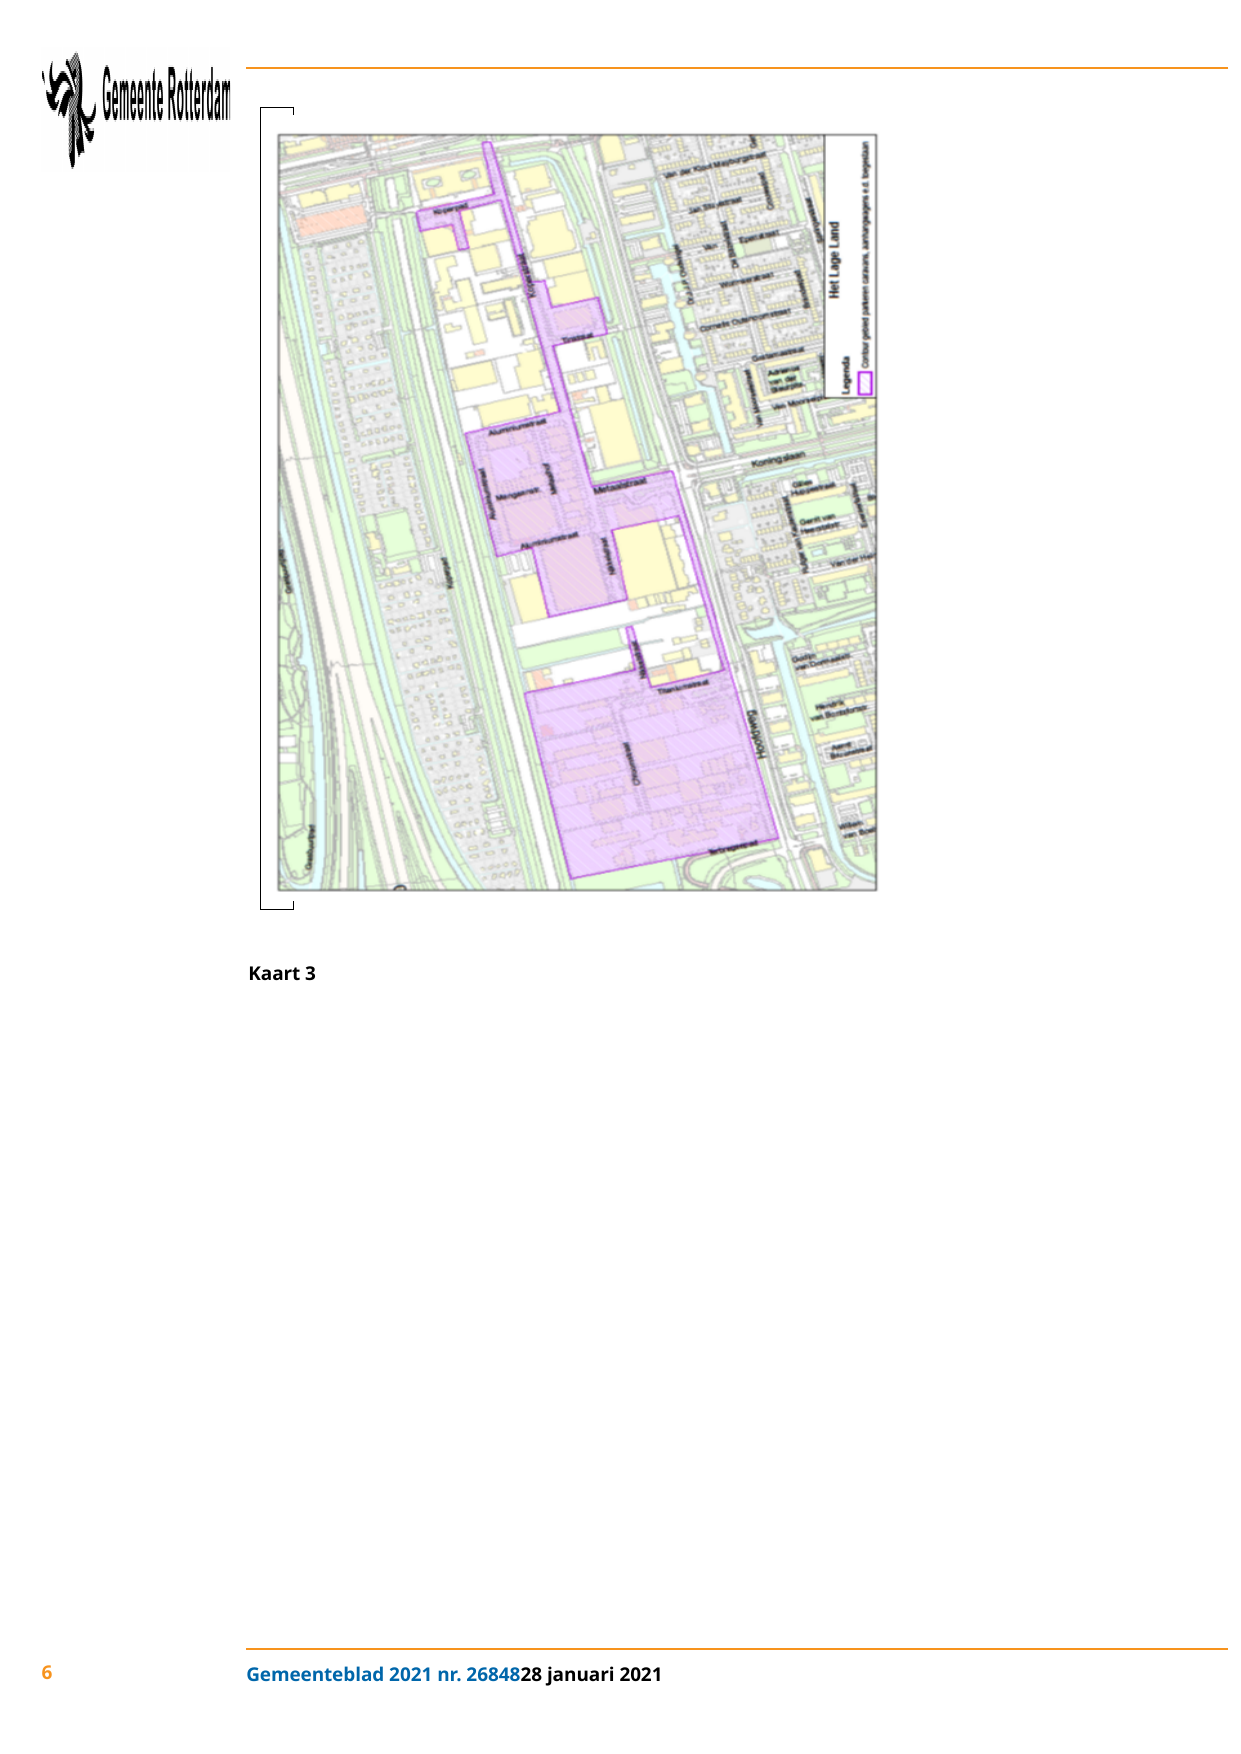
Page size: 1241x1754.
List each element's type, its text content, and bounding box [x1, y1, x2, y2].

picture [41, 47, 231, 172]
text Kaart 3 [248, 960, 1152, 986]
picture [268, 115, 889, 901]
